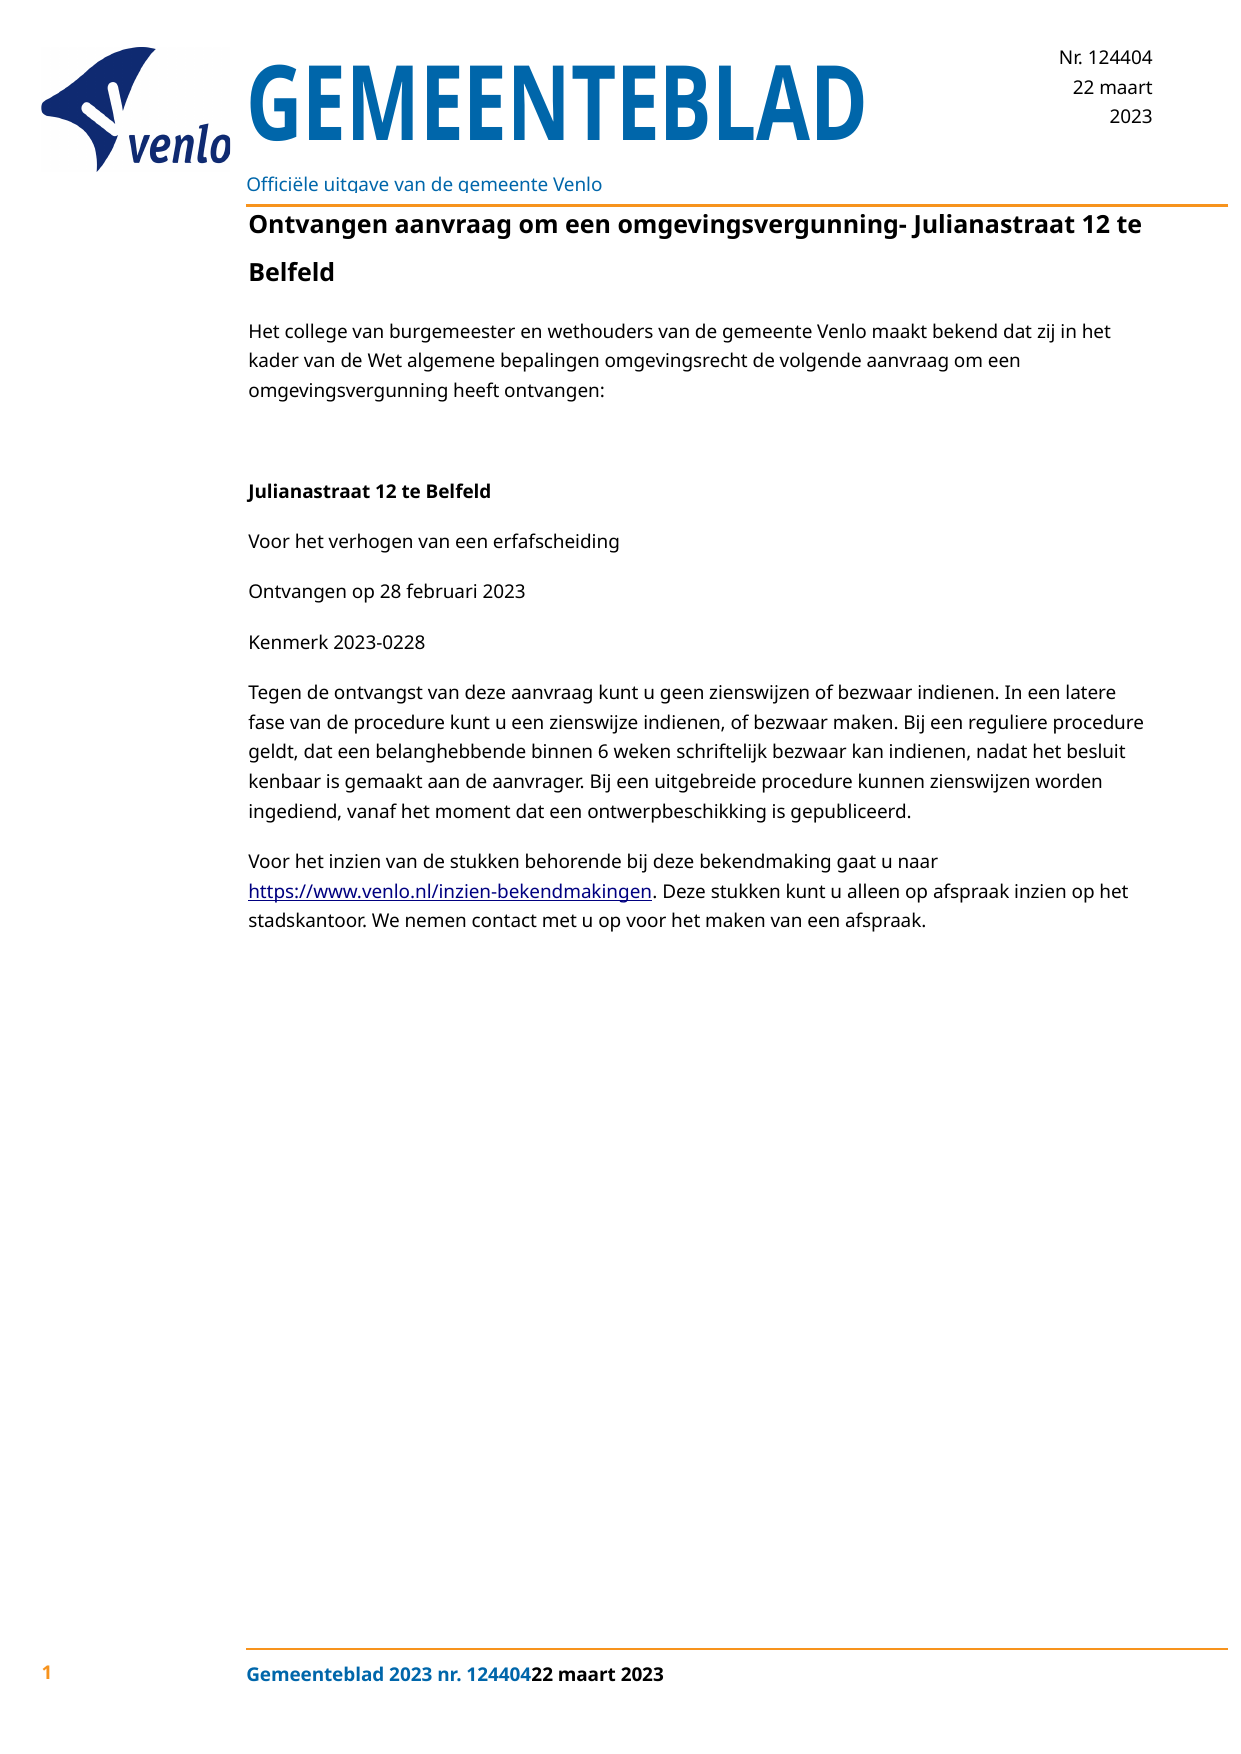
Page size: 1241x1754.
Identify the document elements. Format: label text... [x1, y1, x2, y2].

text Ontvangen op 28 februari 2023 [248, 579, 1152, 604]
text Julianastraat 12 te Belfeld [248, 478, 1152, 504]
picture [41, 47, 231, 172]
text Kenmerk 2023-0228 [248, 629, 1152, 655]
text Voor het verhogen van een erfafscheiding [248, 528, 1152, 554]
text Voor het inzien van de stukken behorende bij deze bekendmaking gaat u naar https://www.venlo.nl/inzien-bekendmakingen. Deze stukken kunt u alleen op afspraak inzien op het stadskantoor. We nemen contact met u op voor het maken van een afspraak. [248, 848, 1152, 933]
text Het college van burgemeester en wethouders van de gemeente Venlo maakt bekend dat zij in het kader van de Wet algemene bepalingen omgevingsrecht de volgende aanvraag om een omgevingsvergunning heeft ontvangen: [248, 318, 1152, 403]
text Tegen de ontvangst van deze aanvraag kunt u geen zienswijzen of bezwaar indienen. In een latere fase van de procedure kunt u een zienswijze indienen, of bezwaar maken. Bij een reguliere procedure geldt, dat een belanghebbende binnen 6 weken schriftelijk bezwaar kan indienen, nadat het besluit kenbaar is gemaakt aan de aanvrager. Bij een uitgebreide procedure kunnen zienswijzen worden ingediend, vanaf het moment dat een ontwerpbeschikking is gepubliceerd. [248, 679, 1152, 824]
text Ontvangen aanvraag om een omgevingsvergunning- Julianastraat 12 te Belfeld [248, 207, 1152, 288]
